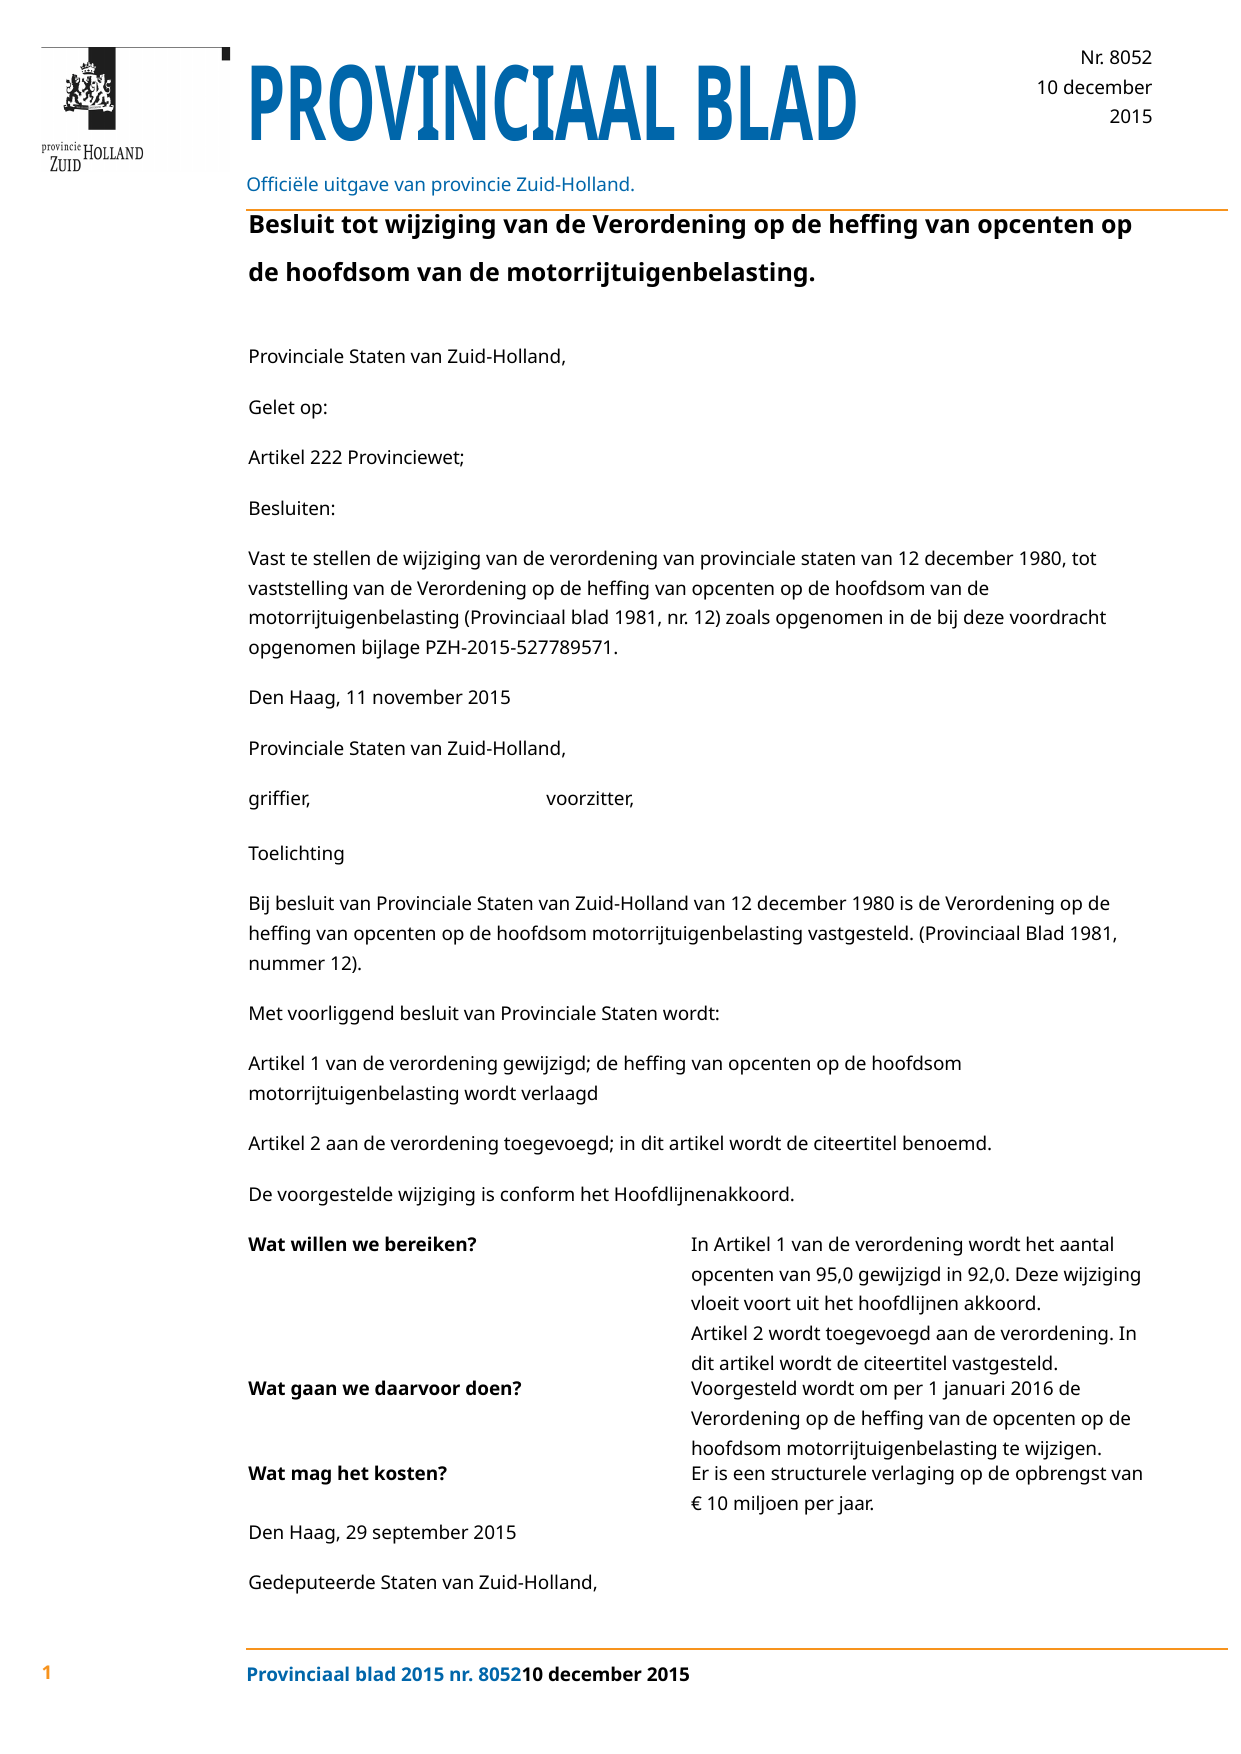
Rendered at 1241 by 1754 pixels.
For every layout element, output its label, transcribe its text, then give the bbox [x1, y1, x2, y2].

text Bij besluit van Provinciale Staten van Zuid-Holland van 12 december 1980 is de Verordening op de heffing van opcenten op de hoofdsom motorrijtuigenbelasting vastgesteld. (Provinciaal Blad 1981, nummer 12). [248, 891, 1152, 975]
table_header In Artikel 1 van de verordening wordt het aantal opcenten van 95,0 gewijzigd in 92,0. Deze wijziging vloeit voort uit het hoofdlijnen akkoord. Artikel 2 wordt toegevoegd aan de verordening. In dit artikel wordt de citeertitel vastgesteld. [691, 1231, 1152, 1376]
text Artikel 222 Provinciewet; [248, 444, 1152, 470]
text Besluit tot wijziging van de Verordening op de heffing van opcenten op de hoofdsom van de motorrijtuigenbelasting. [248, 211, 1152, 288]
table_cell Wat gaan we daarvoor doen? [248, 1376, 691, 1460]
table_header voorzitter, [546, 785, 1152, 811]
text Den Haag, 11 november 2015 [248, 684, 1152, 710]
table_cell [248, 811, 546, 837]
text De voorgestelde wijziging is conform het Hoofdlijnenakkoord. [248, 1181, 1152, 1207]
text Vast te stellen de wijziging van de verordening van provinciale staten van 12 december 1980, tot vaststelling van de Verordening op de heffing van opcenten op de hoofdsom van de motorrijtuigenbelasting (Provinciaal blad 1981, nr. 12) zoals opgenomen in de bij deze voordracht opgenomen bijlage PZH-2015-527789571. [248, 545, 1152, 660]
table_header griffier, [248, 785, 546, 811]
text Den Haag, 29 september 2015 [248, 1519, 1152, 1545]
text Met voorliggend besluit van Provinciale Staten wordt: [248, 1000, 1152, 1026]
text Provinciale Staten van Zuid-Holland, [248, 735, 1152, 761]
text Artikel 1 van de verordening gewijzigd; de heffing van opcenten op de hoofdsom motorrijtuigenbelasting wordt verlaagd [248, 1051, 1152, 1106]
text Artikel 2 aan de verordening toegevoegd; in dit artikel wordt de citeertitel benoemd. [248, 1131, 1152, 1156]
text Gelet op: [248, 394, 1152, 420]
text Besluiten: [248, 495, 1152, 521]
text Gedeputeerde Staten van Zuid-Holland, [248, 1569, 1152, 1595]
table_cell Wat mag het kosten? [248, 1460, 691, 1516]
picture [41, 47, 231, 172]
table_cell Voorgesteld wordt om per 1 januari 2016 de Verordening op de heffing van de opcenten op de hoofdsom motorrijtuigenbelasting te wijzigen. [691, 1376, 1152, 1460]
table_cell Er is een structurele verlaging op de opbrengst van € 10 miljoen per jaar. [691, 1460, 1152, 1516]
table_header Wat willen we bereiken? [248, 1231, 691, 1376]
table_cell [546, 811, 1152, 837]
text Provinciale Staten van Zuid-Holland, [248, 344, 1152, 369]
text Toelichting [248, 840, 1152, 866]
